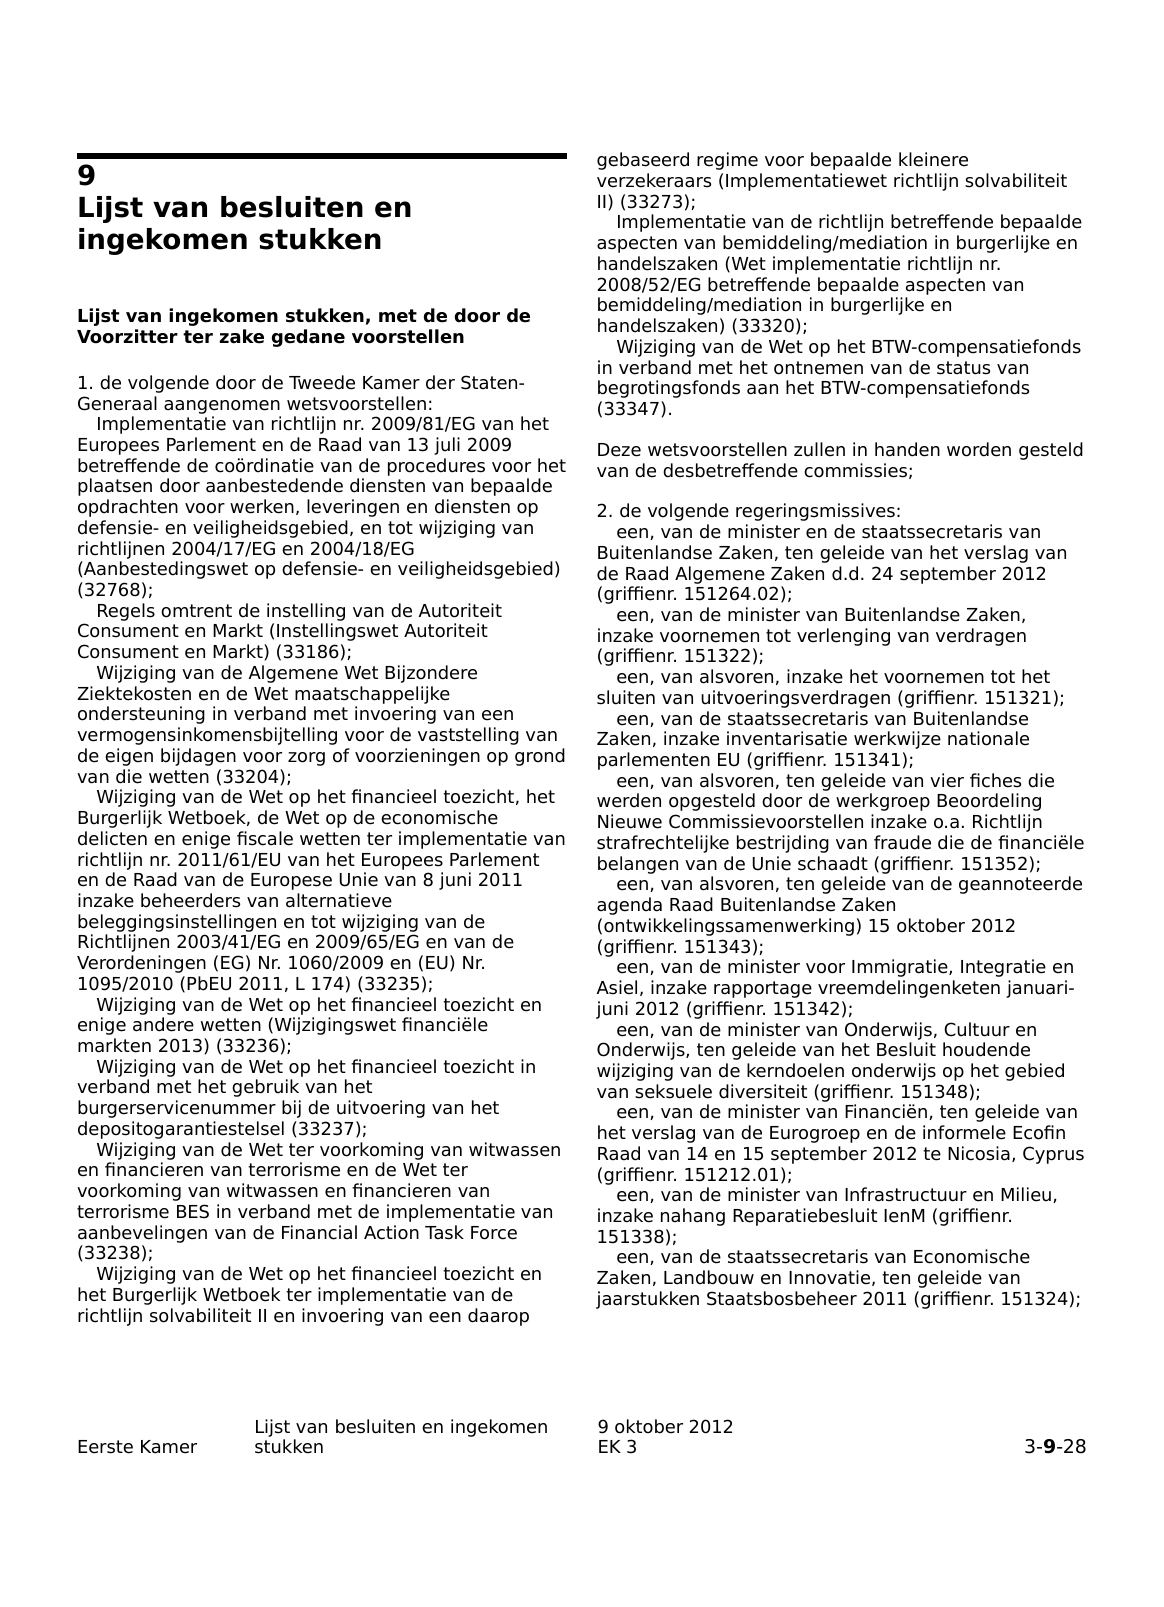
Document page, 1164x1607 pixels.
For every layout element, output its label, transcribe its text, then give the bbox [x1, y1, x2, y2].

title 9 Lijst van besluiten en ingekomen stukken [77, 159, 567, 256]
text een, van de minister van Financiën, ten geleide van het verslag van de Eurogroep en de informele Ecofin Raad van 14 en 15 september 2012 te Nicosia, Cyprus (griffienr. 151212.01); [596, 1102, 1087, 1185]
text een, van de staatssecretaris van Economische Zaken, Landbouw en Innovatie, ten geleide van jaarstukken Staatsbosbeheer 2011 (griffienr. 151324); [596, 1247, 1087, 1309]
text 2. de volgende regeringsmissives: [596, 501, 1087, 522]
text Wijziging van de Wet ter voorkoming van witwassen en financieren van terrorisme en de Wet ter voorkoming van witwassen en financieren van terrorisme BES in verband met de implementatie van aanbevelingen van de Financial Action Task Force (33238); [77, 1139, 567, 1264]
text Wijziging van de Wet op het financieel toezicht in verband met het gebruik van het burgerservicenummer bij de uitvoering van het depositogarantiestelsel (33237); [77, 1057, 567, 1139]
subtitle Lijst van ingekomen stukken, met de door de Voorzitter ter zake gedane voorstellen [77, 306, 567, 348]
text een, van de minister en de staatssecretaris van Buitenlandse Zaken, ten geleide van het verslag van de Raad Algemene Zaken d.d. 24 september 2012 (griffienr. 151264.02); [596, 522, 1087, 605]
text een, van alsvoren, ten geleide van de geannoteerde agenda Raad Buitenlandse Zaken (ontwikkelingssamenwerking) 15 oktober 2012 (griffienr. 151343); [596, 874, 1087, 957]
text Regels omtrent de instelling van de Autoriteit Consument en Markt (Instellingswet Autoriteit Consument en Markt) (33186); [77, 601, 567, 663]
text Wijziging van de Wet op het financieel toezicht en enige andere wetten (Wijzigingswet financiële markten 2013) (33236); [77, 994, 567, 1057]
text 1. de volgende door de Tweede Kamer der Staten-Generaal aangenomen wetsvoorstellen: [77, 373, 567, 414]
text een, van alsvoren, ten geleide van vier fiches die werden opgesteld door de werkgroep Beoordeling Nieuwe Commissievoorstellen inzake o.a. Richtlijn strafrechtelijke bestrijding van fraude die de financiële belangen van de Unie schaadt (griffienr. 151352); [596, 771, 1087, 874]
text een, van de minister van Infrastructuur en Milieu, inzake nahang Reparatiebesluit IenM (griffienr. 151338); [596, 1185, 1087, 1247]
text Implementatie van richtlijn nr. 2009/81/EG van het Europees Parlement en de Raad van 13 juli 2009 betreffende de coördinatie van de procedures voor het plaatsen door aanbestedende diensten van bepaalde opdrachten voor werken, leveringen en diensten op defensie- en veiligheidsgebied, en tot wijziging van richtlijnen 2004/17/EG en 2004/18/EG (Aanbestedingswet op defensie- en veiligheidsgebied) (32768); [77, 414, 567, 601]
text Wijziging van de Algemene Wet Bijzondere Ziektekosten en de Wet maatschappelijke ondersteuning in verband met invoering van een vermogensinkomensbijtelling voor de vaststelling van de eigen bijdagen voor zorg of voorzieningen op grond van die wetten (33204); [77, 663, 567, 787]
text een, van de minister voor Immigratie, Integratie en Asiel, inzake rapportage vreemdelingenketen januari-juni 2012 (griffienr. 151342); [596, 957, 1087, 1019]
text Wijziging van de Wet op het financieel toezicht en het Burgerlijk Wetboek ter implementatie van de richtlijn solvabiliteit II en invoering van een daarop [77, 1264, 567, 1326]
text een, van de staatssecretaris van Buitenlandse Zaken, inzake inventarisatie werkwijze nationale parlementen EU (griffienr. 151341); [596, 708, 1087, 771]
text een, van alsvoren, inzake het voornemen tot het sluiten van uitvoeringsverdragen (griffienr. 151321); [596, 667, 1087, 708]
text een, van de minister van Buitenlandse Zaken, inzake voornemen tot verlenging van verdragen (griffienr. 151322); [596, 605, 1087, 667]
text Wijziging van de Wet op het BTW-compensatiefonds in verband met het ontnemen van de status van begrotingsfonds aan het BTW-compensatiefonds (33347). [596, 337, 1087, 420]
text Implementatie van de richtlijn betreffende bepaalde aspecten van bemiddeling/mediation in burgerlijke en handelszaken (Wet implementatie richtlijn nr. 2008/52/EG betreffende bepaalde aspecten van bemiddeling/mediation in burgerlijke en handelszaken) (33320); [596, 212, 1087, 337]
text Deze wetsvoorstellen zullen in handen worden gesteld van de desbetreffende commissies; [596, 440, 1087, 481]
text gebaseerd regime voor bepaalde kleinere verzekeraars (Implementatiewet richtlijn solvabiliteit II) (33273); [596, 150, 1087, 212]
text een, van de minister van Onderwijs, Cultuur en Onderwijs, ten geleide van het Besluit houdende wijziging van de kerndoelen onderwijs op het gebied van seksuele diversiteit (griffienr. 151348); [596, 1019, 1087, 1102]
text Wijziging van de Wet op het financieel toezicht, het Burgerlijk Wetboek, de Wet op de economische delicten en enige fiscale wetten ter implementatie van richtlijn nr. 2011/61/EU van het Europees Parlement en de Raad van de Europese Unie van 8 juni 2011 inzake beheerders van alternatieve beleggingsinstellingen en tot wijziging van de Richtlijnen 2003/41/EG en 2009/65/EG en van de Verordeningen (EG) Nr. 1060/2009 en (EU) Nr. 1095/2010 (PbEU 2011, L 174) (33235); [77, 787, 567, 994]
